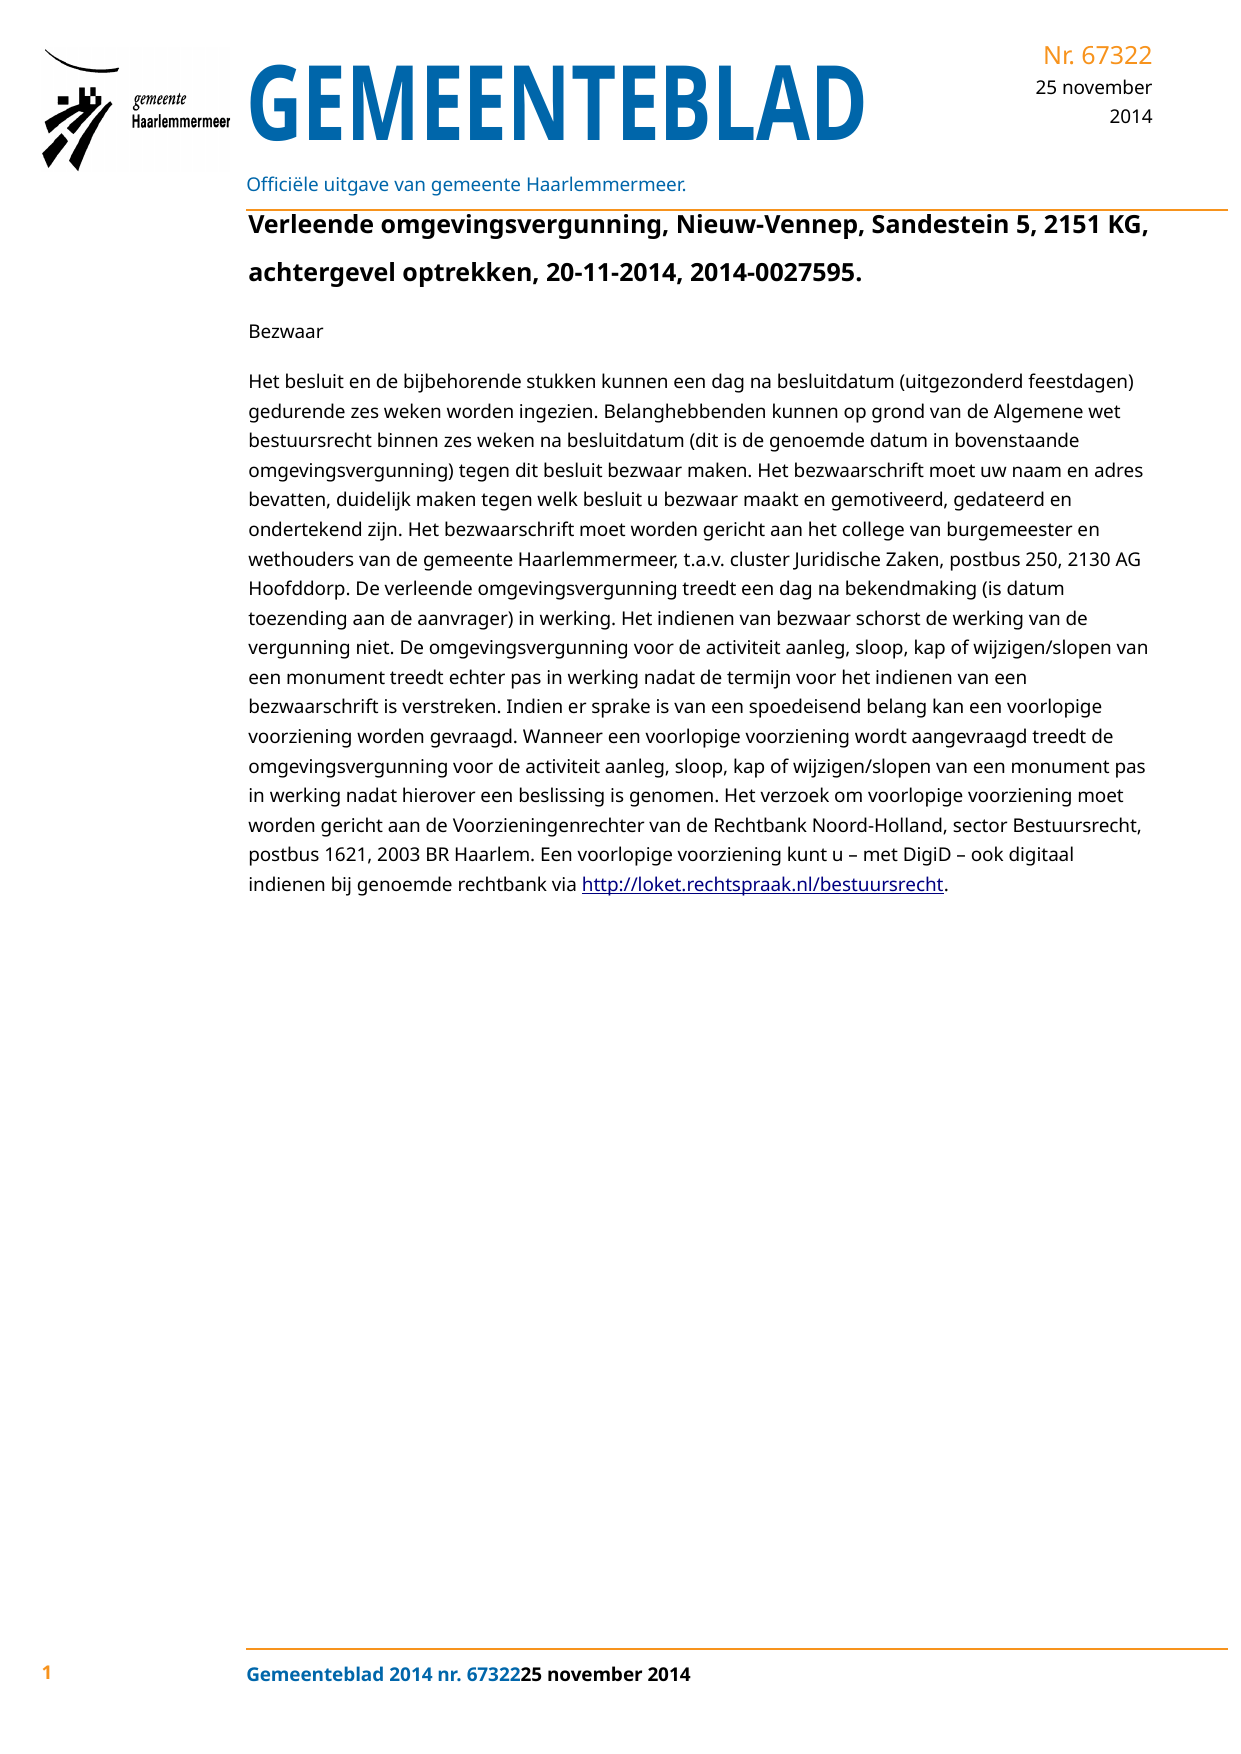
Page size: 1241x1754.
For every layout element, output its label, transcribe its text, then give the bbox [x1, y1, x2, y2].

text Verleende omgevingsvergunning, Nieuw-Vennep, Sandestein 5, 2151 KG, achtergevel optrekken, 20-11-2014, 2014-0027595. [248, 211, 1152, 288]
text Het besluit en de bijbehorende stukken kunnen een dag na besluitdatum (uitgezonderd feestdagen) gedurende zes weken worden ingezien. Belanghebbenden kunnen op grond van de Algemene wet bestuursrecht binnen zes weken na besluitdatum (dit is de genoemde datum in bovenstaande omgevingsvergunning) tegen dit besluit bezwaar maken. Het bezwaarschrift moet uw naam en adres bevatten, duidelijk maken tegen welk besluit u bezwaar maakt en gemotiveerd, gedateerd en ondertekend zijn. Het bezwaarschrift moet worden gericht aan het college van burgemeester en wethouders van de gemeente Haarlemmermeer, t.a.v. cluster Juridische Zaken, postbus 250, 2130 AG Hoofddorp. De verleende omgevingsvergunning treedt een dag na bekendmaking (is datum toezending aan de aanvrager) in werking. Het indienen van bezwaar schorst de werking van de vergunning niet. De omgevingsvergunning voor de activiteit aanleg, sloop, kap of wijzigen/slopen van een monument treedt echter pas in werking nadat de termijn voor het indienen van een bezwaarschrift is verstreken. Indien er sprake is van een spoedeisend belang kan een voorlopige voorziening worden gevraagd. Wanneer een voorlopige voorziening wordt aangevraagd treedt de omgevingsvergunning voor de activiteit aanleg, sloop, kap of wijzigen/slopen van een monument pas in werking nadat hierover een beslissing is genomen. Het verzoek om voorlopige voorziening moet worden gericht aan de Voorzieningenrechter van de Rechtbank Noord-Holland, sector Bestuursrecht, postbus 1621, 2003 BR Haarlem. Een voorlopige voorziening kunt u – met DigiD – ook digitaal indienen bij genoemde rechtbank via http://loket.rechtspraak.nl/bestuursrecht. [248, 368, 1152, 897]
text Bezwaar [248, 318, 1152, 344]
picture [41, 47, 231, 172]
